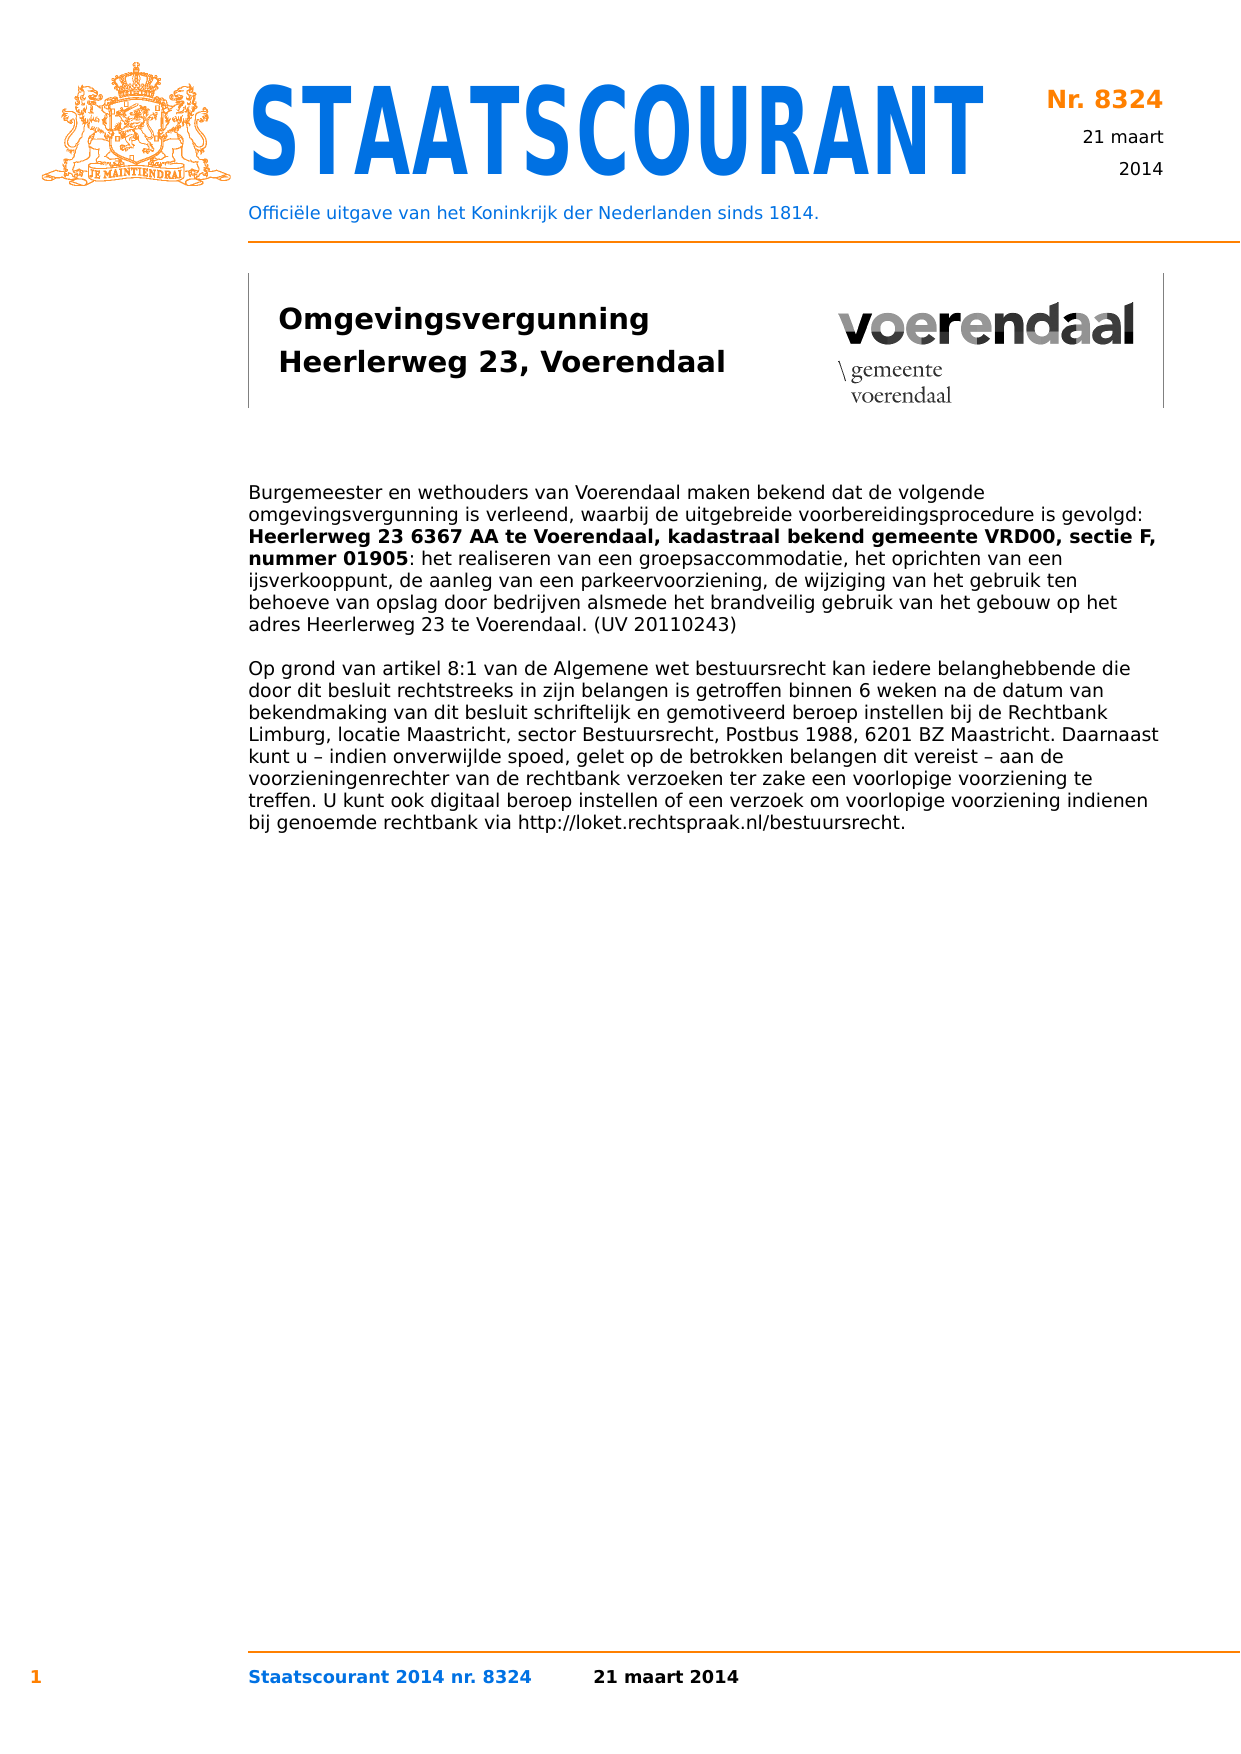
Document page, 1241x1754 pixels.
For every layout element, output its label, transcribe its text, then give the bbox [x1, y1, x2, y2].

subtitle Omgevingsvergunning Heerlerweg 23, Voerendaal [249, 273, 1163, 408]
table_cell Officiële uitgave van het Koninkrijk der Nederlanden sinds 1814. [248, 203, 1240, 241]
table_cell 21 maart [998, 121, 1240, 153]
text Burgemeester en wethouders van Voerendaal maken bekend dat de volgende omgevingsvergunning is verleend, waarbij de uitgebreide voorbereidingsprocedure is gevolgd: Heerlerweg 23 6367 AA te Voerendaal, kadastraal bekend gemeente VRD00, sectie F, nummer 01905: het realiseren van een groepsaccommodatie, het oprichten van een ijsverkooppunt, de aanleg van een parkeervoorziening, de wijziging van het gebruik ten behoeve van opslag door bedrijven alsmede het brandveilig gebruik van het gebouw op het adres Heerlerweg 23 te Voerendaal. (UV 20110243) [248, 482, 1163, 636]
table_header [25, 62, 248, 241]
picture [41, 62, 231, 186]
picture [838, 302, 1134, 403]
table_cell 2014 [998, 153, 1240, 203]
table_header Nr. 8324 [998, 62, 1240, 121]
table_header STAATSCOURANT [248, 62, 998, 203]
text Op grond van artikel 8:1 van de Algemene wet bestuursrecht kan iedere belanghebbende die door dit besluit rechtstreeks in zijn belangen is getroffen binnen 6 weken na de datum van bekendmaking van dit besluit schriftelijk en gemotiveerd beroep instellen bij de Rechtbank Limburg, locatie Maastricht, sector Bestuursrecht, Postbus 1988, 6201 BZ Maastricht. Daarnaast kunt u – indien onverwijlde spoed, gelet op de betrokken belangen dit vereist – aan de voorzieningenrechter van de rechtbank verzoeken ter zake een voorlopige voorziening te treffen. U kunt ook digitaal beroep instellen of een verzoek om voorlopige voorziening indienen bij genoemde rechtbank via http://loket.rechtspraak.nl/bestuursrecht. [248, 658, 1163, 834]
